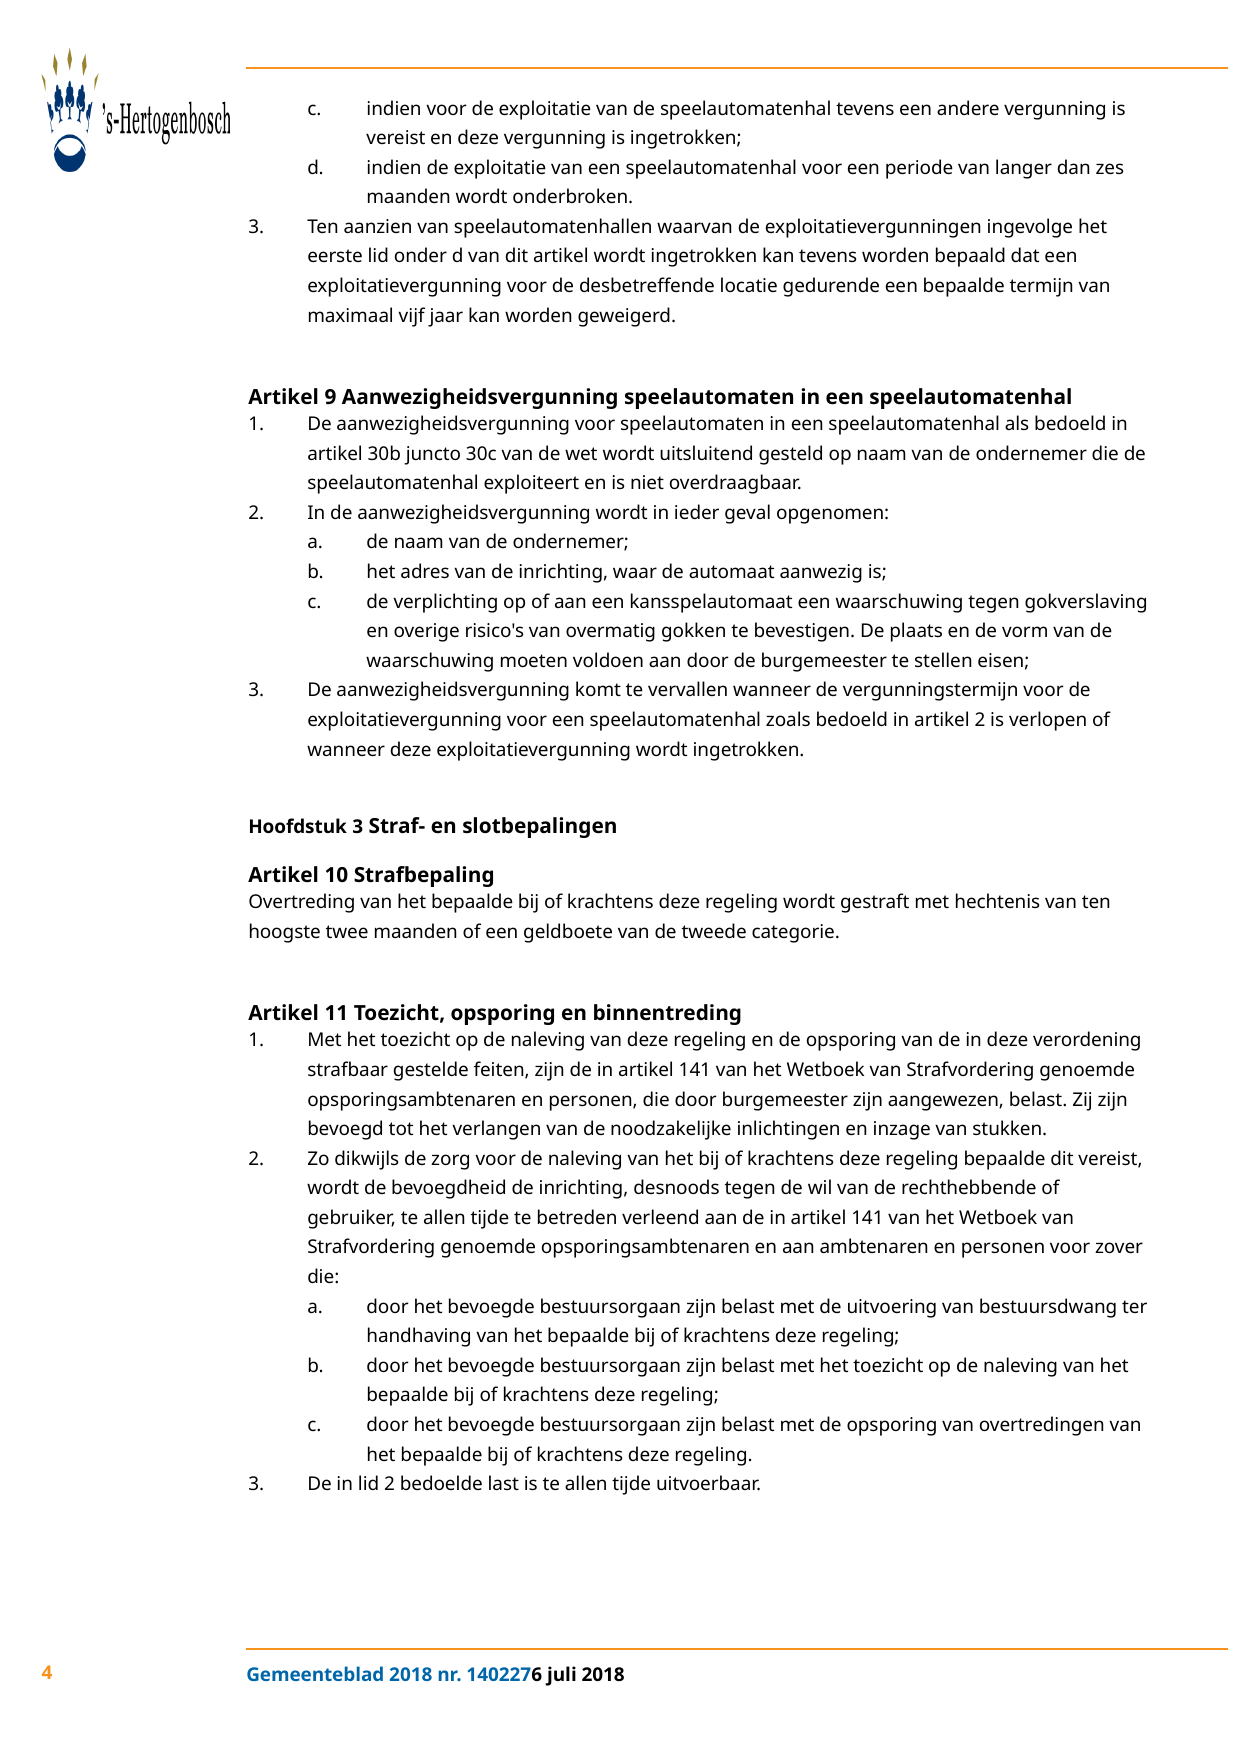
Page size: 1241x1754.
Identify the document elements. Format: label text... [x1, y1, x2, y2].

picture [41, 47, 231, 172]
text Overtreding van het bepaalde bij of krachtens deze regeling wordt gestraft met hechtenis van ten hoogste twee maanden of een geldboete van de tweede categorie. [248, 889, 1152, 944]
text Artikel 10 Strafbepaling [248, 860, 1152, 889]
list In de aanwezigheidsvergunning wordt in ieder geval opgenomen: [248, 499, 1152, 525]
list het adres van de inrichting, waar de automaat aanwezig is; [307, 558, 1152, 584]
list De aanwezigheidsvergunning voor speelautomaten in een speelautomatenhal als bedoeld in artikel 30b juncto 30c van de wet wordt uitsluitend gesteld op naam van de ondernemer die de speelautomatenhal exploiteert en is niet overdraagbaar. [248, 410, 1152, 495]
list door het bevoegde bestuursorgaan zijn belast met de opsporing van overtredingen van het bepaalde bij of krachtens deze regeling. [307, 1411, 1152, 1467]
list De in lid 2 bedoelde last is te allen tijde uitvoerbaar. [248, 1470, 1152, 1496]
list door het bevoegde bestuursorgaan zijn belast met de uitvoering van bestuursdwang ter handhaving van het bepaalde bij of krachtens deze regeling; [307, 1293, 1152, 1348]
list Ten aanzien van speelautomatenhallen waarvan de exploitatievergunningen ingevolge het eerste lid onder d van dit artikel wordt ingetrokken kan tevens worden bepaald dat een exploitatievergunning voor de desbetreffende locatie gedurende een bepaalde termijn van maximaal vijf jaar kan worden geweigerd. [248, 213, 1152, 328]
list de naam van de ondernemer; [307, 529, 1152, 554]
list De aanwezigheidsvergunning komt te vervallen wanneer de vergunningstermijn voor de exploitatievergunning voor een speelautomatenhal zoals bedoeld in artikel 2 is verlopen of wanneer deze exploitatievergunning wordt ingetrokken. [248, 677, 1152, 761]
text Artikel 11 Toezicht, opsporing en binnentreding [248, 998, 1152, 1027]
list Met het toezicht op de naleving van deze regeling en de opsporing van de in deze verordening strafbaar gestelde feiten, zijn de in artikel 141 van het Wetboek van Strafvordering genoemde opsporingsambtenaren en personen, die door burgemeester zijn aangewezen, belast. Zij zijn bevoegd tot het verlangen van de noodzakelijke inlichtingen en inzage van stukken. [248, 1027, 1152, 1141]
list indien de exploitatie van een speelautomatenhal voor een periode van langer dan zes maanden wordt onderbroken. [307, 154, 1152, 209]
text Artikel 9 Aanwezigheidsvergunning speelautomaten in een speelautomatenhal [248, 382, 1152, 410]
list Zo dikwijls de zorg voor de naleving van het bij of krachtens deze regeling bepaalde dit vereist, wordt de bevoegdheid de inrichting, desnoods tegen de wil van de rechthebbende of gebruiker, te allen tijde te betreden verleend aan de in artikel 141 van het Wetboek van Strafvordering genoemde opsporingsambtenaren en aan ambtenaren en personen voor zover die: [248, 1145, 1152, 1289]
text Hoofdstuk 3 Straf- en slotbepalingen [248, 811, 1152, 839]
list door het bevoegde bestuursorgaan zijn belast met het toezicht op de naleving van het bepaalde bij of krachtens deze regeling; [307, 1352, 1152, 1407]
list de verplichting op of aan een kansspelautomaat een waarschuwing tegen gokverslaving en overige risico's van overmatig gokken te bevestigen. De plaats en de vorm van de waarschuwing moeten voldoen aan door de burgemeester te stellen eisen; [307, 588, 1152, 673]
list indien voor de exploitatie van de speelautomatenhal tevens een andere vergunning is vereist en deze vergunning is ingetrokken; [307, 95, 1152, 150]
